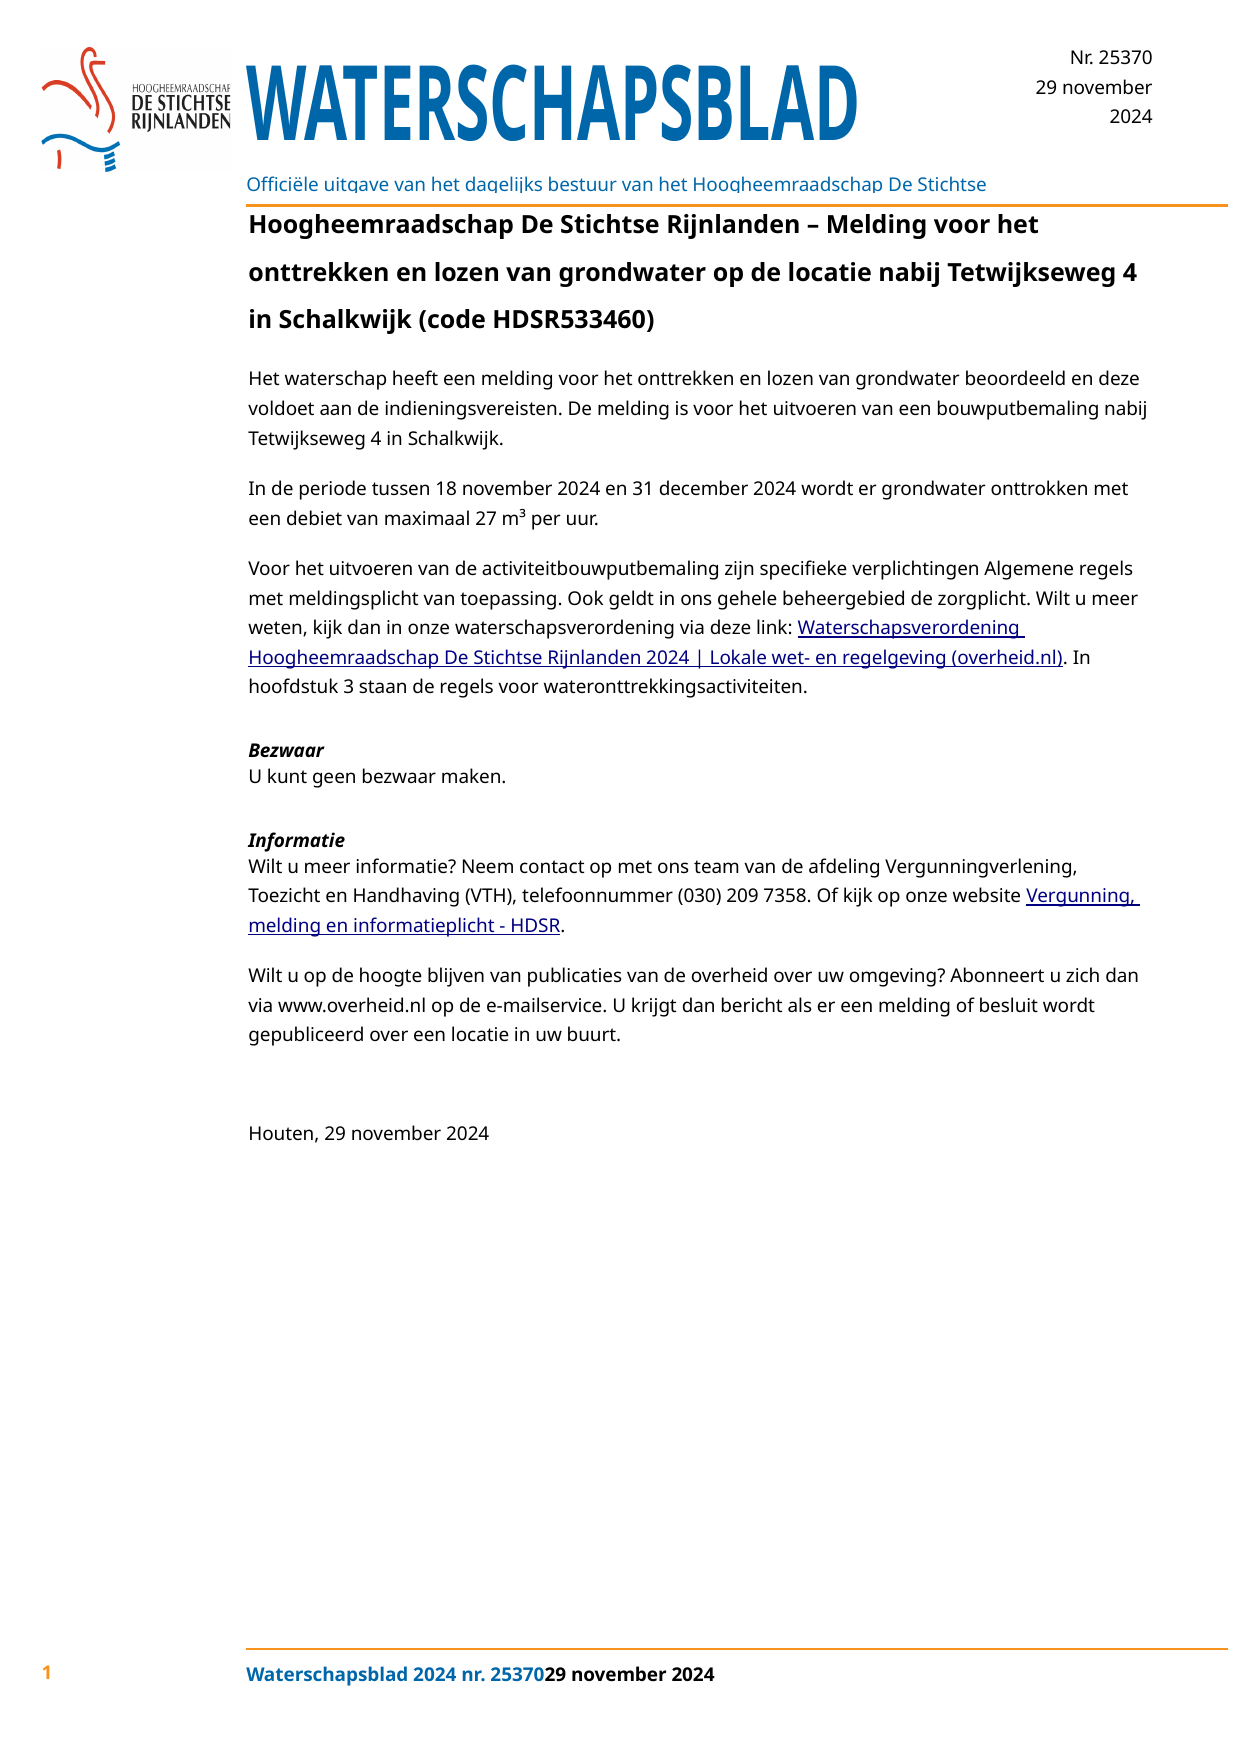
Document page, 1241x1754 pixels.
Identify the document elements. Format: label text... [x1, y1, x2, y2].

text U kunt geen bezwaar maken. [248, 763, 1152, 789]
text Voor het uitvoeren van de activiteitbouwputbemaling zijn specifieke verplichtingen Algemene regels met meldingsplicht van toepassing. Ook geldt in ons gehele beheergebied de zorgplicht. Wilt u meer weten, kijk dan in onze waterschapsverordening via deze link: Waterschapsverordening Hoogheemraadschap De Stichtse Rijnlanden 2024 | Lokale wet- en regelgeving (overheid.nl). In hoofdstuk 3 staan de regels voor wateronttrekkingsactiviteiten. [248, 555, 1152, 699]
text Bezwaar [248, 737, 1152, 763]
text Houten, 29 november 2024 [248, 1120, 1152, 1146]
picture [41, 47, 231, 172]
text Hoogheemraadschap De Stichtse Rijnlanden – Melding voor het onttrekken en lozen van grondwater op de locatie nabij Tetwijkseweg 4 in Schalkwijk (code HDSR533460) [248, 207, 1152, 336]
text Wilt u meer informatie? Neem contact op met ons team van de afdeling Vergunningverlening, Toezicht en Handhaving (VTH), telefoonnummer (030) 209 7358. Of kijk op onze website Vergunning, melding en informatieplicht - HDSR. [248, 853, 1152, 938]
text Het waterschap heeft een melding voor het onttrekken en lozen van grondwater beoordeeld en deze voldoet aan de indieningsvereisten. De melding is voor het uitvoeren van een bouwputbemaling nabij Tetwijkseweg 4 in Schalkwijk. [248, 366, 1152, 450]
text Informatie [248, 827, 1152, 853]
text Wilt u op de hoogte blijven van publicaties van de overheid over uw omgeving? Abonneert u zich dan via www.overheid.nl op de e-mailservice. U krijgt dan bericht als er een melding of besluit wordt gepubliceerd over een locatie in uw buurt. [248, 962, 1152, 1047]
text In de periode tussen 18 november 2024 en 31 december 2024 wordt er grondwater onttrokken met een debiet van maximaal 27 m³ per uur. [248, 475, 1152, 530]
